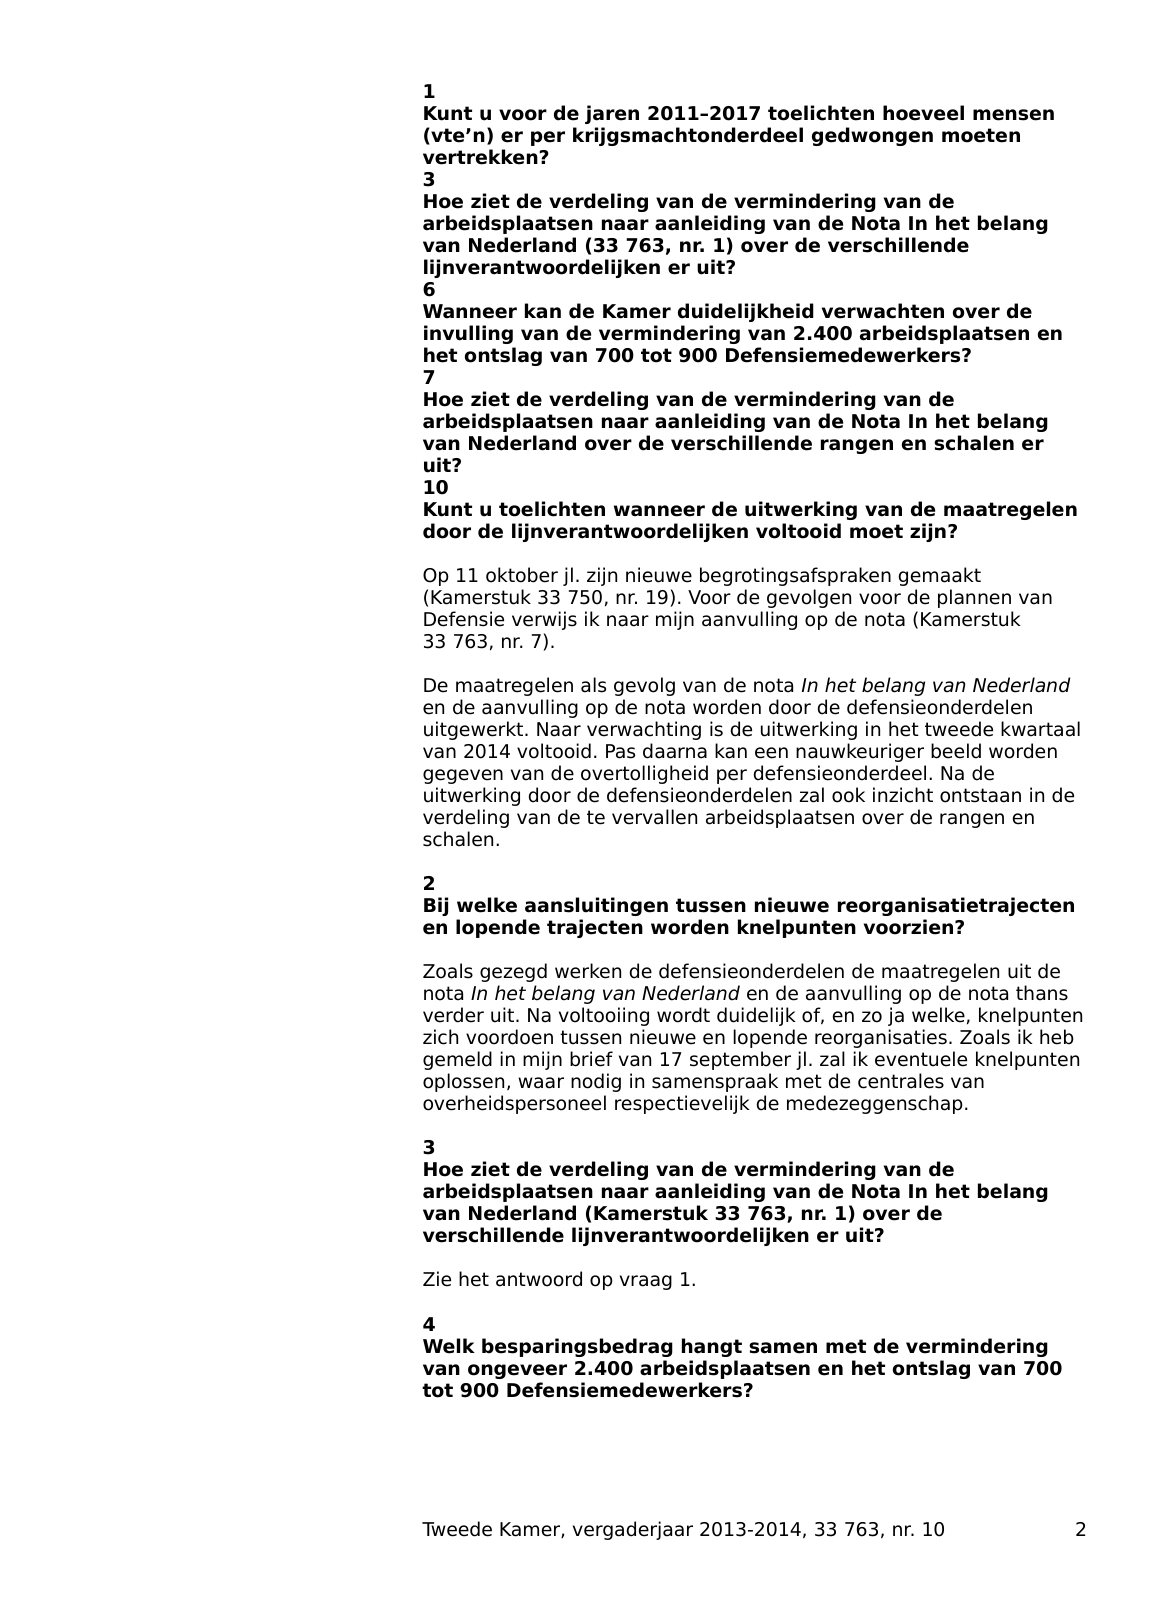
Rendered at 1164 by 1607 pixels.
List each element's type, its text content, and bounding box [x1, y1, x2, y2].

text 7 [422, 367, 1087, 389]
text Hoe ziet de verdeling van de vermindering van de arbeidsplaatsen naar aanleiding van de Nota In het belang van Nederland over de verschillende rangen en schalen er uit? [422, 389, 1087, 477]
text Wanneer kan de Kamer duidelijkheid verwachten over de invulling van de vermindering van 2.400 arbeidsplaatsen en het ontslag van 700 tot 900 Defensiemedewerkers? [422, 301, 1087, 367]
text Bij welke aansluitingen tussen nieuwe reorganisatietrajecten en lopende trajecten worden knelpunten voorzien? [422, 895, 1087, 939]
text 4 [422, 1313, 1087, 1336]
text 1 [422, 81, 1087, 103]
text Zoals gezegd werken de defensieonderdelen de maatregelen uit de nota In het belang van Nederland en de aanvulling op de nota thans verder uit. Na voltooiing wordt duidelijk of, en zo ja welke, knelpunten zich voordoen tussen nieuwe en lopende reorganisaties. Zoals ik heb gemeld in mijn brief van 17 september jl. zal ik eventuele knelpunten oplossen, waar nodig in samenspraak met de centrales van overheidspersoneel respectievelijk de medezeggenschap. [422, 961, 1087, 1115]
text 6 [422, 279, 1087, 301]
text Kunt u voor de jaren 2011–2017 toelichten hoeveel mensen (vte’n) er per krijgsmachtonderdeel gedwongen moeten vertrekken? [422, 103, 1087, 169]
text 3 [422, 169, 1087, 191]
text 3 [422, 1137, 1087, 1159]
text Hoe ziet de verdeling van de vermindering van de arbeidsplaatsen naar aanleiding van de Nota In het belang van Nederland (Kamerstuk 33 763, nr. 1) over de verschillende lijnverantwoordelijken er uit? [422, 1159, 1087, 1247]
text De maatregelen als gevolg van de nota In het belang van Nederland en de aanvulling op de nota worden door de defensieonderdelen uitgewerkt. Naar verwachting is de uitwerking in het tweede kwartaal van 2014 voltooid. Pas daarna kan een nauwkeuriger beeld worden gegeven van de overtolligheid per defensieonderdeel. Na de uitwerking door de defensieonderdelen zal ook inzicht ontstaan in de verdeling van de te vervallen arbeidsplaatsen over de rangen en schalen. [422, 675, 1087, 851]
text Op 11 oktober jl. zijn nieuwe begrotingsafspraken gemaakt (Kamerstuk 33 750, nr. 19). Voor de gevolgen voor de plannen van Defensie verwijs ik naar mijn aanvulling op de nota (Kamerstuk 33 763, nr. 7). [422, 565, 1087, 653]
text Welk besparingsbedrag hangt samen met de vermindering van ongeveer 2.400 arbeidsplaatsen en het ontslag van 700 tot 900 Defensiemedewerkers? [422, 1336, 1087, 1401]
text Zie het antwoord op vraag 1. [422, 1269, 1087, 1291]
text 10 [422, 477, 1087, 499]
text Kunt u toelichten wanneer de uitwerking van de maatregelen door de lijnverantwoordelijken voltooid moet zijn? [422, 499, 1087, 543]
text Hoe ziet de verdeling van de vermindering van de arbeidsplaatsen naar aanleiding van de Nota In het belang van Nederland (33 763, nr. 1) over de verschillende lijnverantwoordelijken er uit? [422, 191, 1087, 279]
text 2 [422, 873, 1087, 895]
